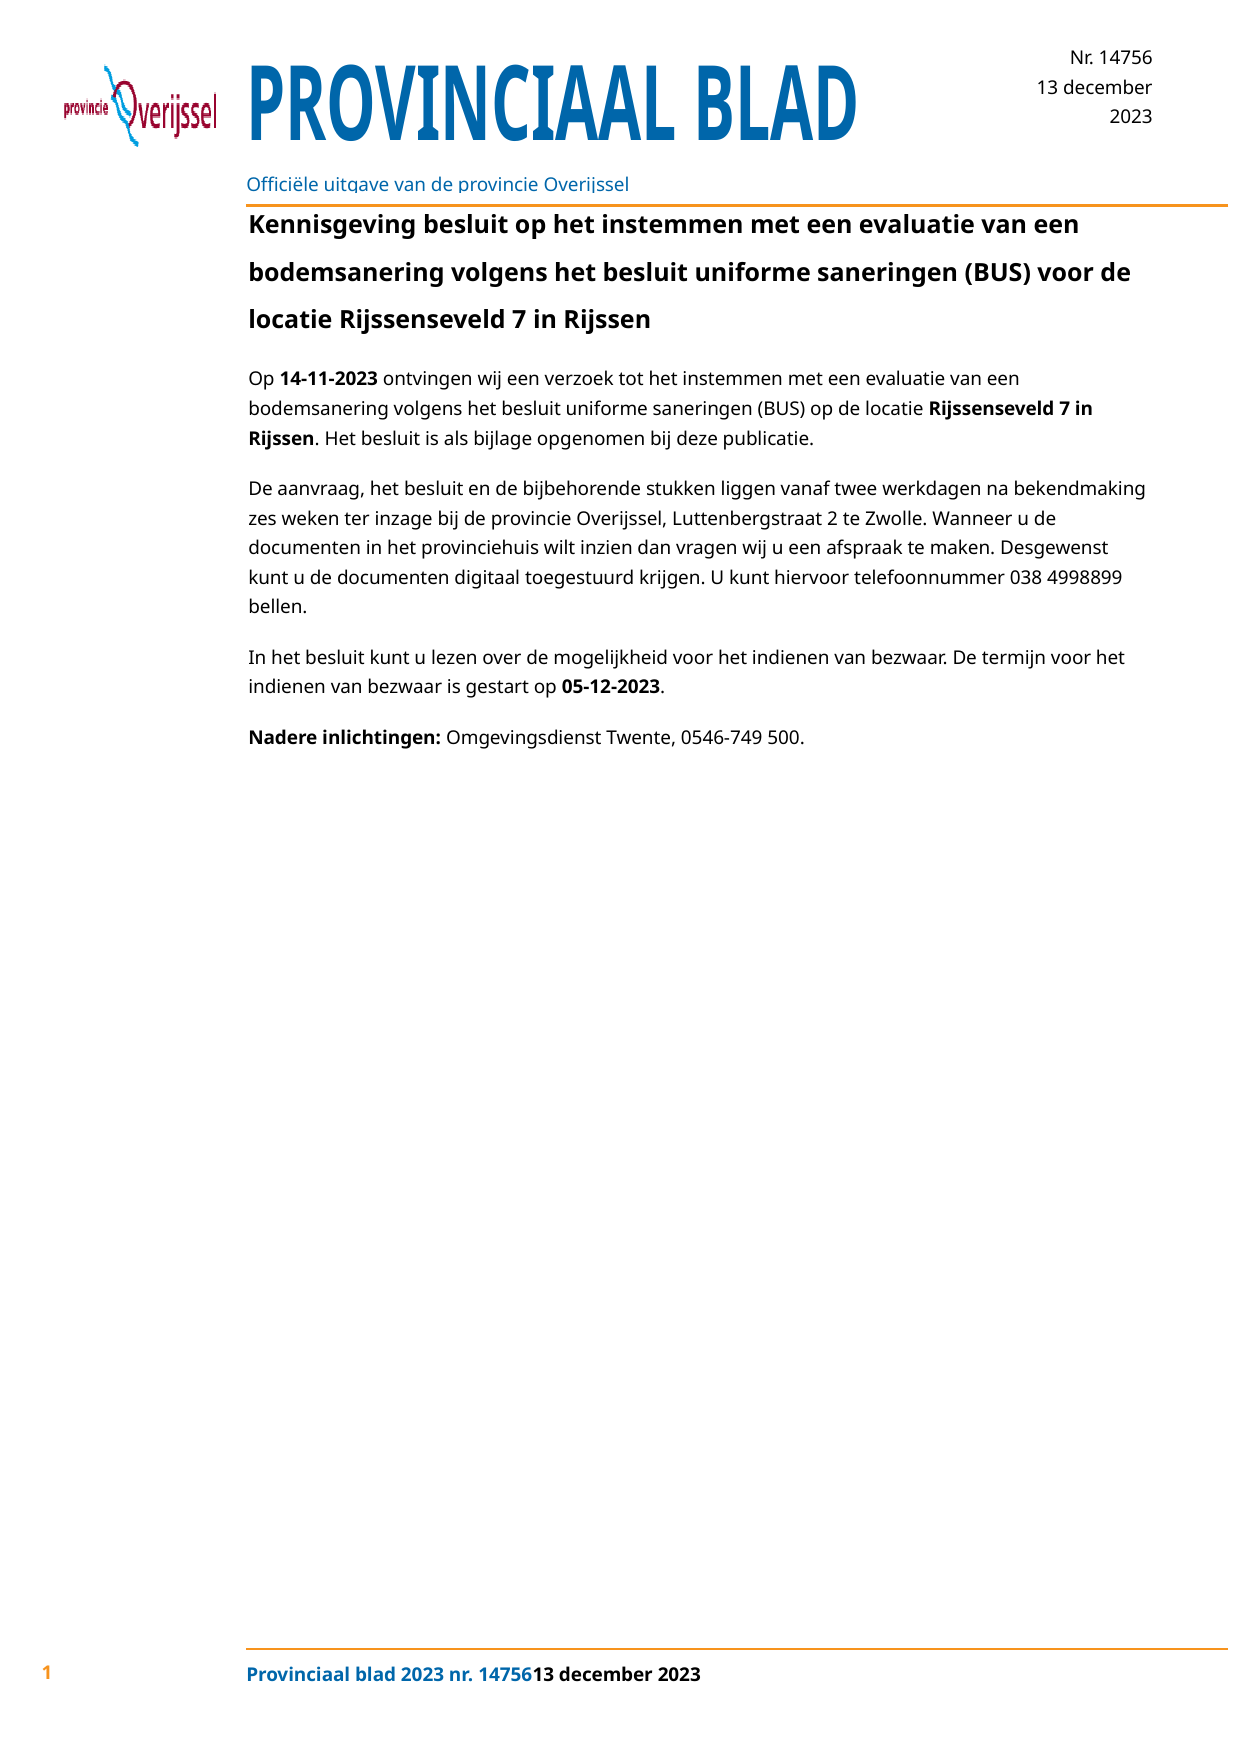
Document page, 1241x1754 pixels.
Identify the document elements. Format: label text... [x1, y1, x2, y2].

picture [41, 47, 231, 172]
text Op 14-11-2023 ontvingen wij een verzoek tot het instemmen met een evaluatie van een bodemsanering volgens het besluit uniforme saneringen (BUS) op de locatie Rijssenseveld 7 in Rijssen. Het besluit is als bijlage opgenomen bij deze publicatie. [248, 366, 1152, 450]
text De aanvraag, het besluit en de bijbehorende stukken liggen vanaf twee werkdagen na bekendmaking zes weken ter inzage bij de provincie Overijssel, Luttenbergstraat 2 te Zwolle. Wanneer u de documenten in het provinciehuis wilt inzien dan vragen wij u een afspraak te maken. Desgewenst kunt u de documenten digitaal toegestuurd krijgen. U kunt hiervoor telefoonnummer 038 4998899 bellen. [248, 475, 1152, 619]
text Kennisgeving besluit op het instemmen met een evaluatie van een bodemsanering volgens het besluit uniforme saneringen (BUS) voor de locatie Rijssenseveld 7 in Rijssen [248, 207, 1152, 336]
text In het besluit kunt u lezen over de mogelijkheid voor het indienen van bezwaar. De termijn voor het indienen van bezwaar is gestart op 05-12-2023. [248, 644, 1152, 699]
text Nadere inlichtingen: Omgevingsdienst Twente, 0546-749 500. [248, 724, 1152, 749]
